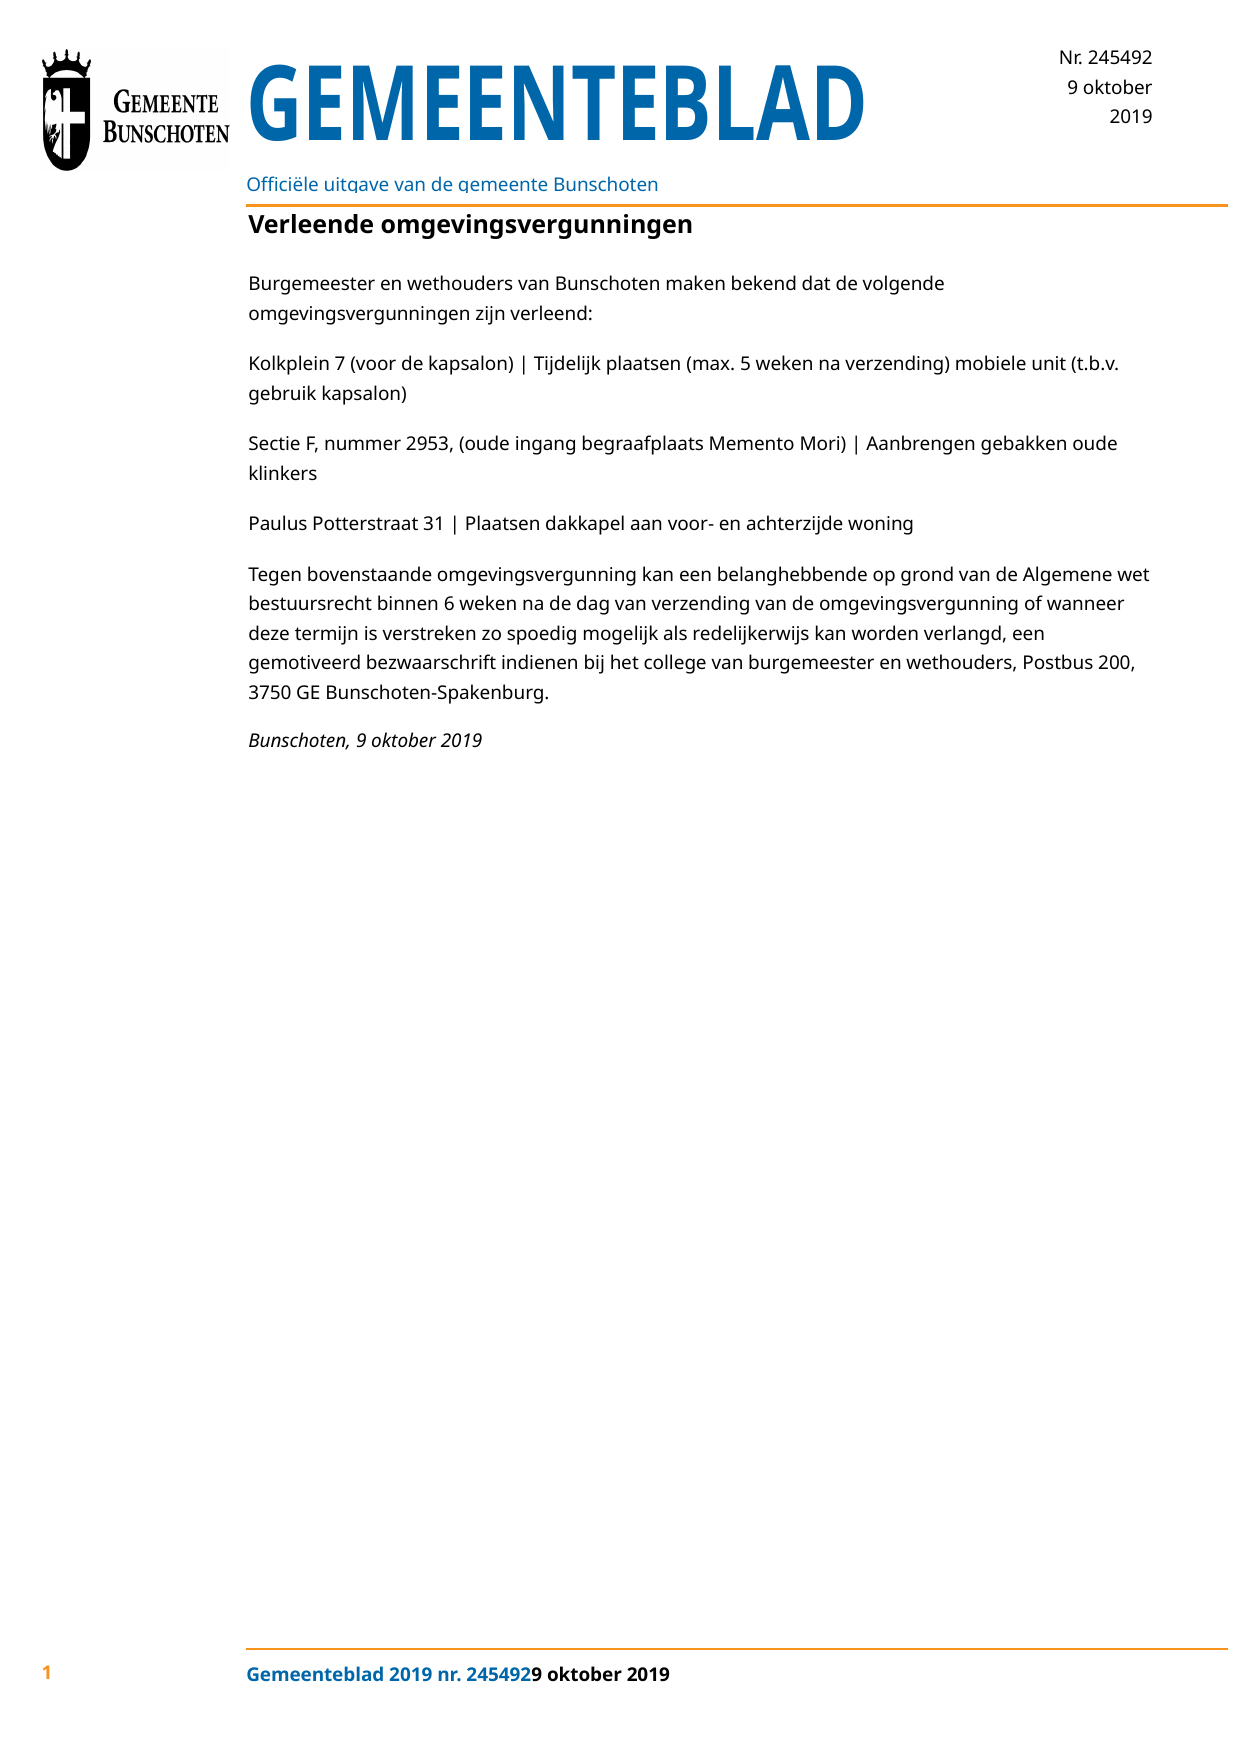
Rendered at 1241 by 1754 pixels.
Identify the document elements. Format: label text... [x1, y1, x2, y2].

text Paulus Potterstraat 31 | Plaatsen dakkapel aan voor- en achterzijde woning [248, 510, 1152, 536]
text Verleende omgevingsvergunningen [248, 207, 1152, 241]
text Burgemeester en wethouders van Bunschoten maken bekend dat de volgende omgevingsvergunningen zijn verleend: [248, 270, 1152, 326]
text Tegen bovenstaande omgevingsvergunning kan een belanghebbende op grond van de Algemene wet bestuursrecht binnen 6 weken na de dag van verzending van de omgevingsvergunning of wanneer deze termijn is verstreken zo spoedig mogelijk als redelijkerwijs kan worden verlangd, een gemotiveerd bezwaarschrift indienen bij het college van burgemeester en wethouders, Postbus 200, 3750 GE Bunschoten-Spakenburg. [248, 561, 1152, 705]
text Sectie F, nummer 2953, (oude ingang begraafplaats Memento Mori) | Aanbrengen gebakken oude klinkers [248, 430, 1152, 486]
text Bunschoten, 9 oktober 2019 [248, 727, 1152, 753]
picture [41, 47, 231, 172]
text Kolkplein 7 (voor de kapsalon) | Tijdelijk plaatsen (max. 5 weken na verzending) mobiele unit (t.b.v. gebruik kapsalon) [248, 350, 1152, 406]
